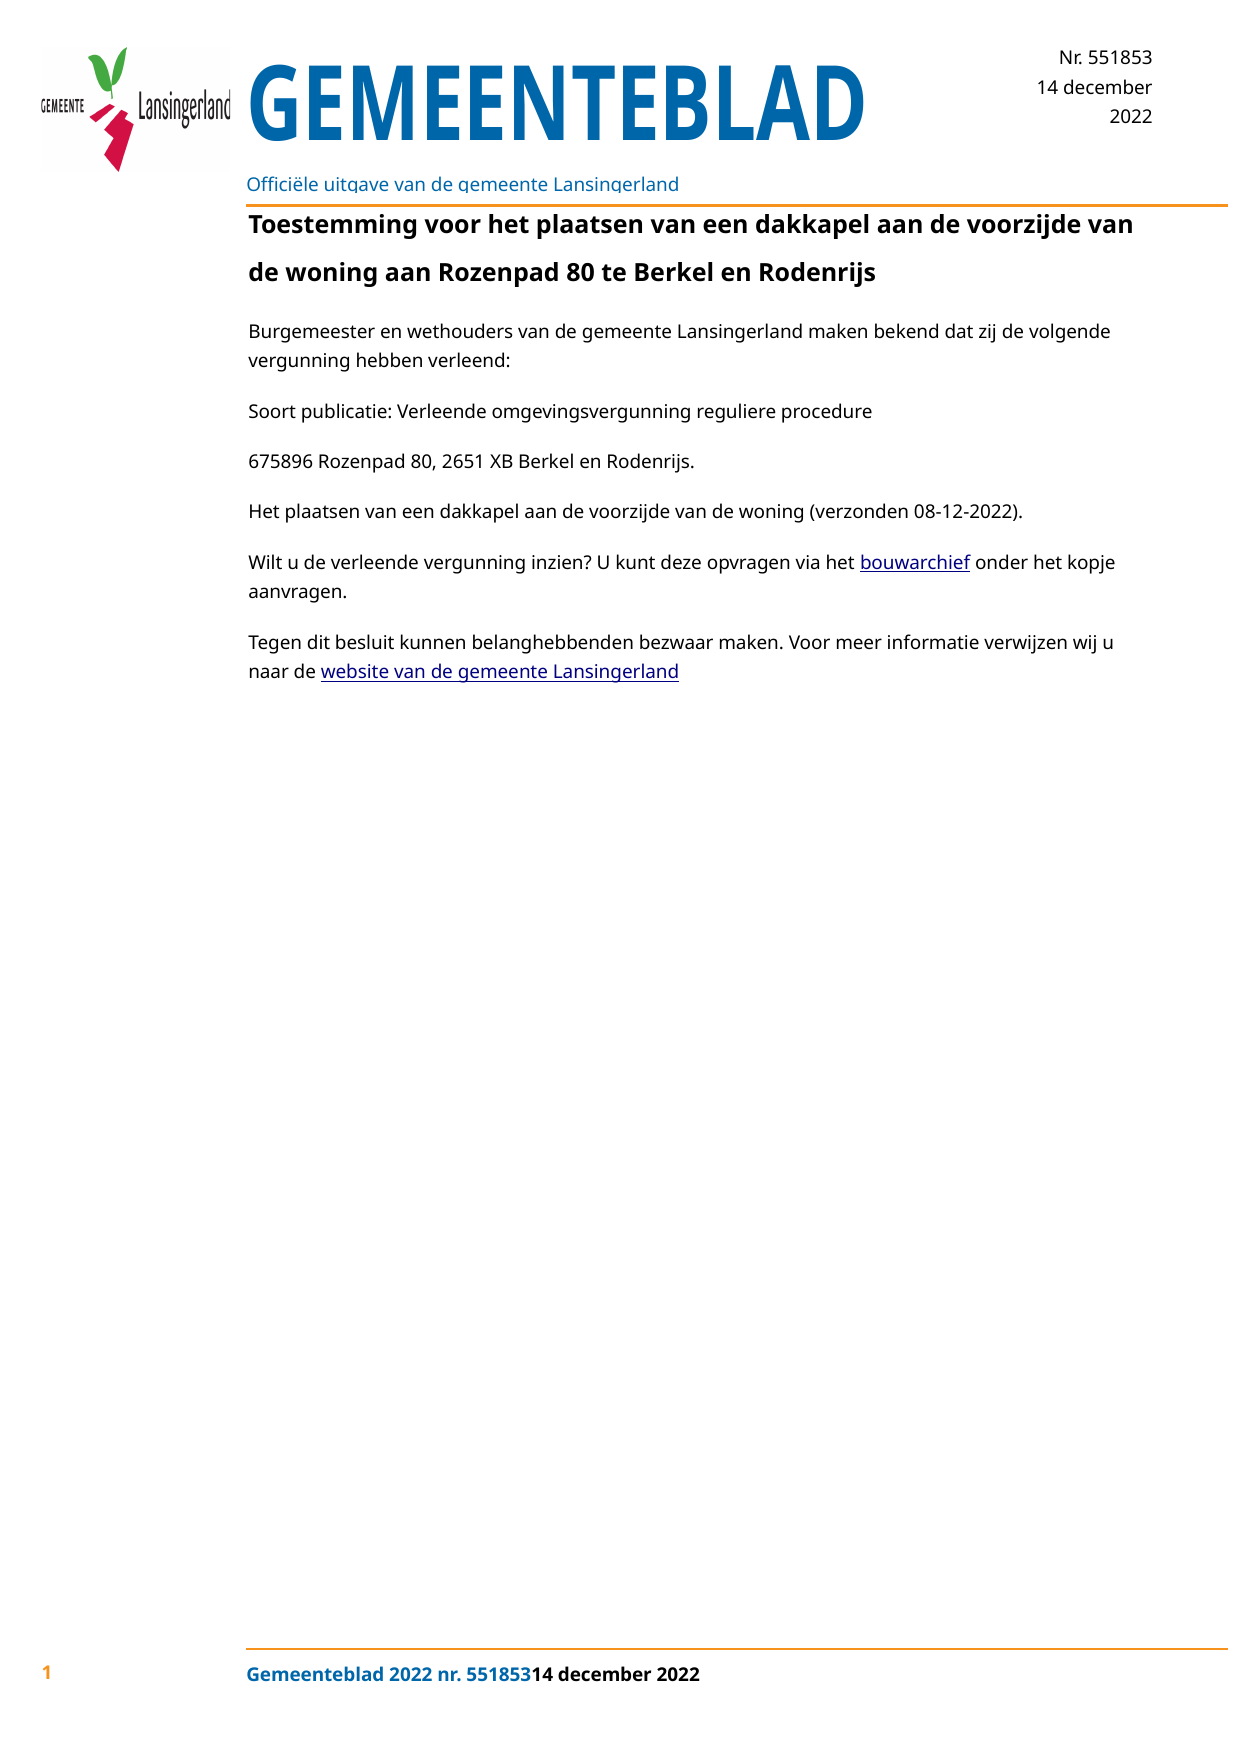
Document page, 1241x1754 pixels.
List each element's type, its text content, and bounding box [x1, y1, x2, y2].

text Tegen dit besluit kunnen belanghebbenden bezwaar maken. Voor meer informatie verwijzen wij u naar de website van de gemeente Lansingerland [248, 629, 1152, 684]
text Toestemming voor het plaatsen van een dakkapel aan de voorzijde van de woning aan Rozenpad 80 te Berkel en Rodenrijs [248, 207, 1152, 288]
text Burgemeester en wethouders van de gemeente Lansingerland maken bekend dat zij de volgende vergunning hebben verleend: [248, 318, 1152, 373]
text Soort publicatie: Verleende omgevingsvergunning reguliere procedure [248, 398, 1152, 424]
text 675896 Rozenpad 80, 2651 XB Berkel en Rodenrijs. [248, 448, 1152, 474]
text Wilt u de verleende vergunning inzien? U kunt deze opvragen via het bouwarchief onder het kopje aanvragen. [248, 549, 1152, 604]
picture [41, 47, 231, 172]
text Het plaatsen van een dakkapel aan de voorzijde van de woning (verzonden 08-12-2022). [248, 499, 1152, 524]
